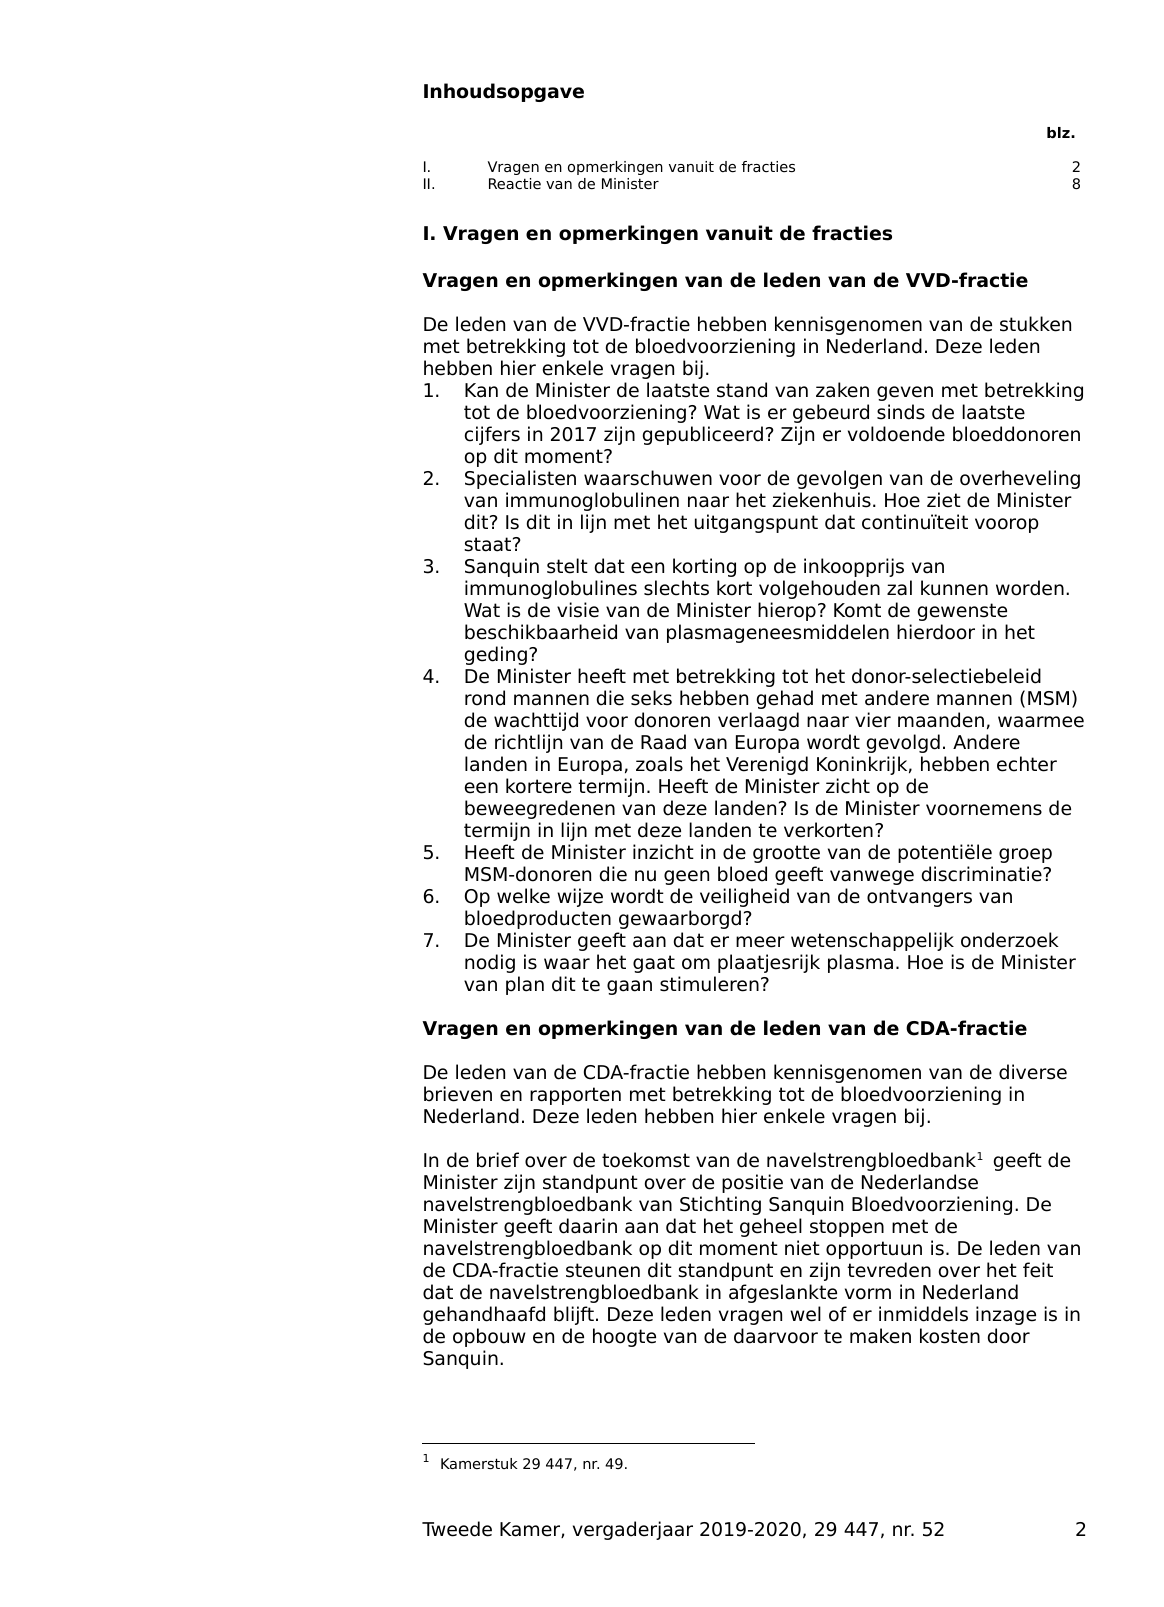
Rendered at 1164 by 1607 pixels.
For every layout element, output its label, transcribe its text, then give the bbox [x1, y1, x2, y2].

text 3. Sanquin stelt dat een korting op de inkoopprijs van immunoglobulines slechts kort volgehouden zal kunnen worden. Wat is de visie van de Minister hierop? Komt de gewenste beschikbaarheid van plasmageneesmiddelen hierdoor in het geding? [422, 556, 1087, 666]
text 7. De Minister geeft aan dat er meer wetenschappelijk onderzoek nodig is waar het gaat om plaatjesrijk plasma. Hoe is de Minister van plan dit te gaan stimuleren? [422, 929, 1087, 996]
table_cell 2 [1013, 159, 1087, 176]
text Kamerstuk 29 447, nr. 49. [422, 1452, 1087, 1474]
table_cell I. [422, 159, 481, 176]
subtitle Inhoudsopgave [422, 81, 1087, 103]
text 1. Kan de Minister de laatste stand van zaken geven met betrekking tot de bloedvoorziening? Wat is er gebeurd sinds de laatste cijfers in 2017 zijn gepubliceerd? Zijn er voldoende bloeddonoren op dit moment? [422, 380, 1087, 468]
table_header blz. [1013, 125, 1087, 142]
table_cell II. [422, 176, 481, 193]
table_cell 8 [1013, 176, 1087, 193]
subtitle I. Vragen en opmerkingen vanuit de fracties [422, 223, 1087, 245]
table_cell [422, 142, 481, 159]
text 6. Op welke wijze wordt de veiligheid van de ontvangers van bloedproducten gewaarborgd? [422, 886, 1087, 929]
text 2. Specialisten waarschuwen voor de gevolgen van de overheveling van immunoglobulinen naar het ziekenhuis. Hoe ziet de Minister dit? Is dit in lijn met het uitgangspunt dat continuïteit voorop staat? [422, 468, 1087, 556]
text 4. De Minister heeft met betrekking tot het donor-selectiebeleid rond mannen die seks hebben gehad met andere mannen (MSM) de wachttijd voor donoren verlaagd naar vier maanden, waarmee de richtlijn van de Raad van Europa wordt gevolgd. Andere landen in Europa, zoals het Verenigd Koninkrijk, hebben echter een kortere termijn. Heeft de Minister zicht op de beweegredenen van deze landen? Is de Minister voornemens de termijn in lijn met deze landen te verkorten? [422, 666, 1087, 842]
table_header [481, 125, 1013, 142]
table_cell Reactie van de Minister [481, 176, 1013, 193]
text De leden van de CDA-fractie hebben kennisgenomen van de diverse brieven en rapporten met betrekking tot de bloedvoorziening in Nederland. Deze leden hebben hier enkele vragen bij. [422, 1062, 1087, 1128]
table_header [422, 125, 481, 142]
table_cell [481, 142, 1013, 159]
table_cell Vragen en opmerkingen vanuit de fracties [481, 159, 1013, 176]
subtitle Vragen en opmerkingen van de leden van de VVD-fractie [422, 270, 1087, 292]
text 5. Heeft de Minister inzicht in de grootte van de potentiële groep MSM-donoren die nu geen bloed geeft vanwege discriminatie? [422, 842, 1087, 886]
text De leden van de VVD-fractie hebben kennisgenomen van de stukken met betrekking tot de bloedvoorziening in Nederland. Deze leden hebben hier enkele vragen bij. [422, 314, 1087, 380]
table_cell [1013, 142, 1087, 159]
subtitle Vragen en opmerkingen van de leden van de CDA-fractie [422, 1018, 1087, 1040]
text In de brief over de toekomst van de navelstrengbloedbank geeft de Minister zijn standpunt over de positie van de Nederlandse navelstrengbloedbank van Stichting Sanquin Bloedvoorziening. De Minister geeft daarin aan dat het geheel stoppen met de navelstrengbloedbank op dit moment niet opportuun is. De leden van de CDA-fractie steunen dit standpunt en zijn tevreden over het feit dat de navelstrengbloedbank in afgeslankte vorm in Nederland gehandhaafd blijft. Deze leden vragen wel of er inmiddels inzage is in de opbouw en de hoogte van de daarvoor te maken kosten door Sanquin. [422, 1150, 1087, 1370]
